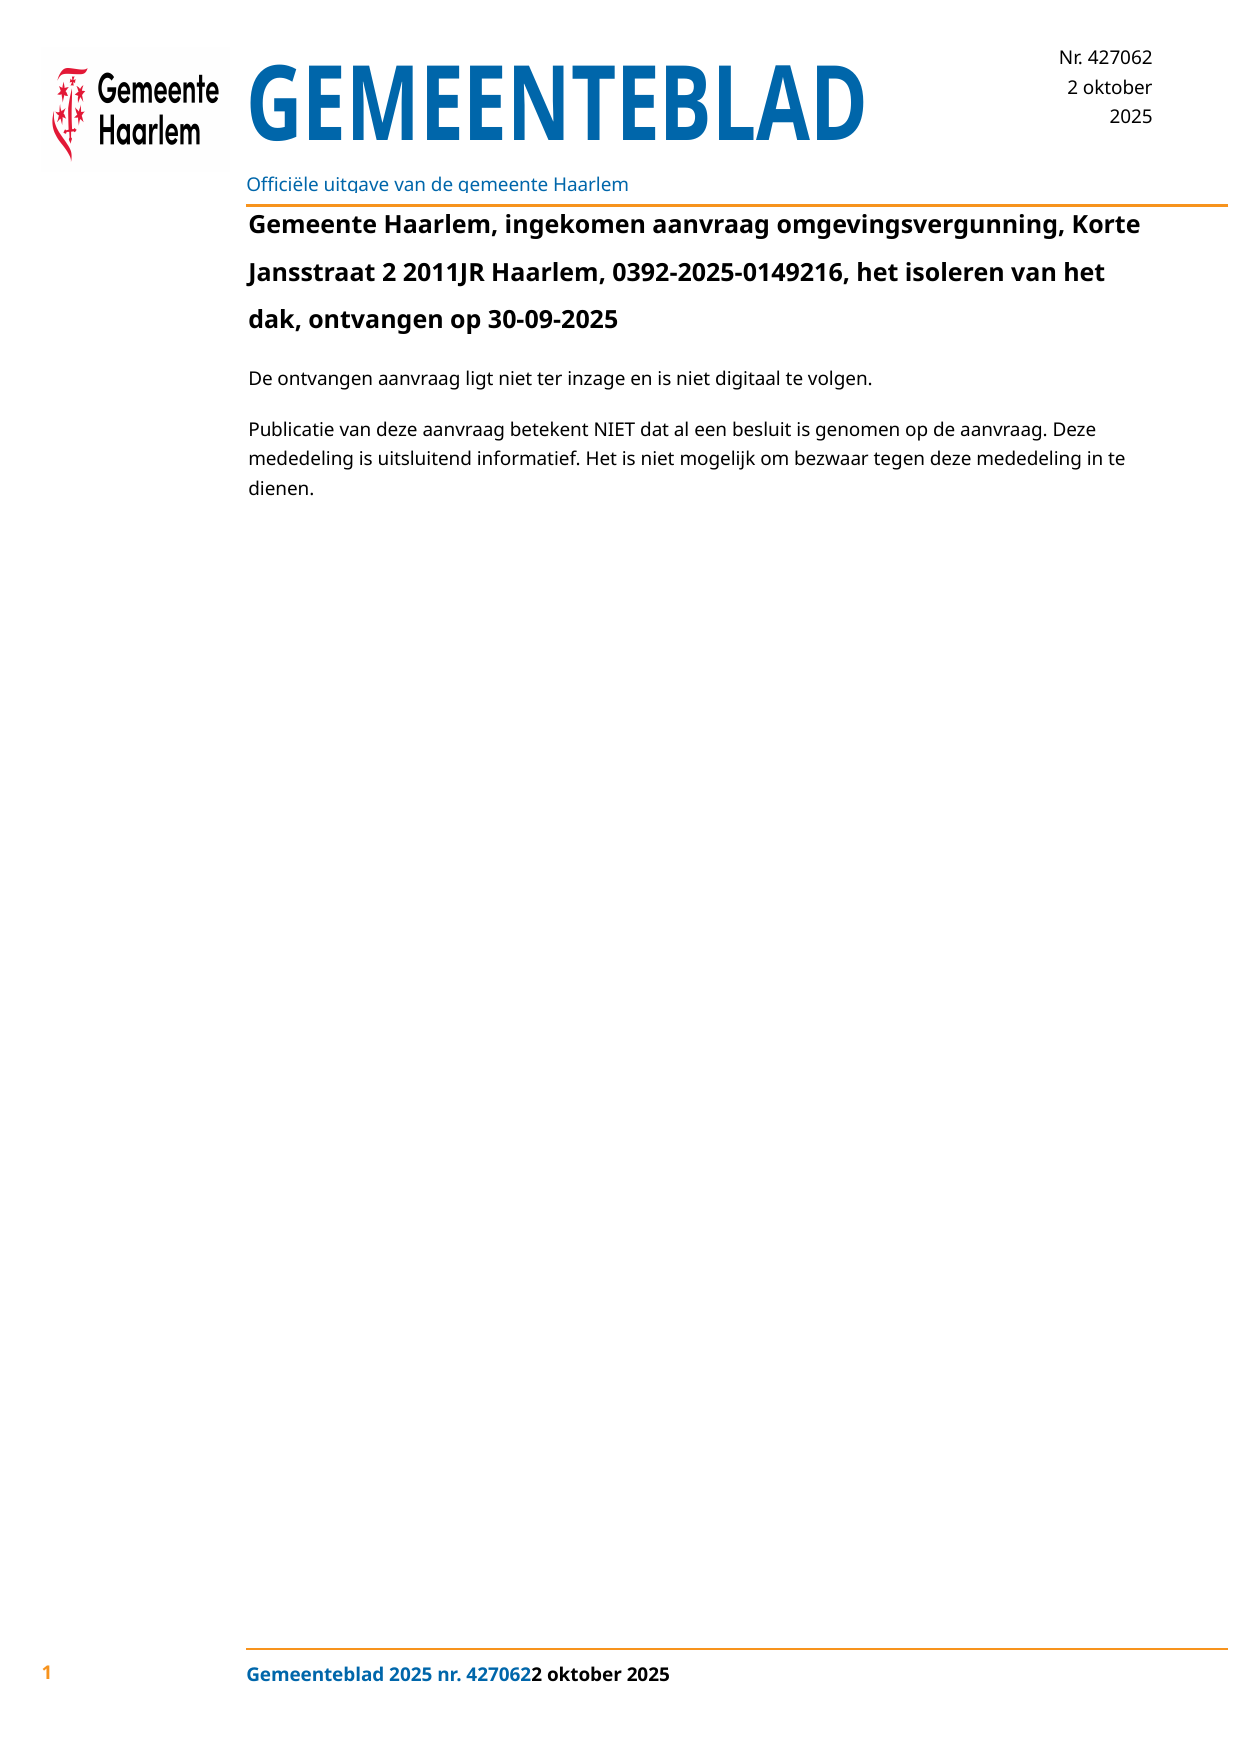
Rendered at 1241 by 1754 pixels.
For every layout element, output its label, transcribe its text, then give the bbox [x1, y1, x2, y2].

text De ontvangen aanvraag ligt niet ter inzage en is niet digitaal te volgen. [248, 366, 1152, 391]
picture [41, 47, 231, 172]
text Gemeente Haarlem, ingekomen aanvraag omgevingsvergunning, Korte Jansstraat 2 2011JR Haarlem, 0392-2025-0149216, het isoleren van het dak, ontvangen op 30-09-2025 [248, 207, 1152, 336]
text Publicatie van deze aanvraag betekent NIET dat al een besluit is genomen op de aanvraag. Deze mededeling is uitsluitend informatief. Het is niet mogelijk om bezwaar tegen deze mededeling in te dienen. [248, 416, 1152, 501]
